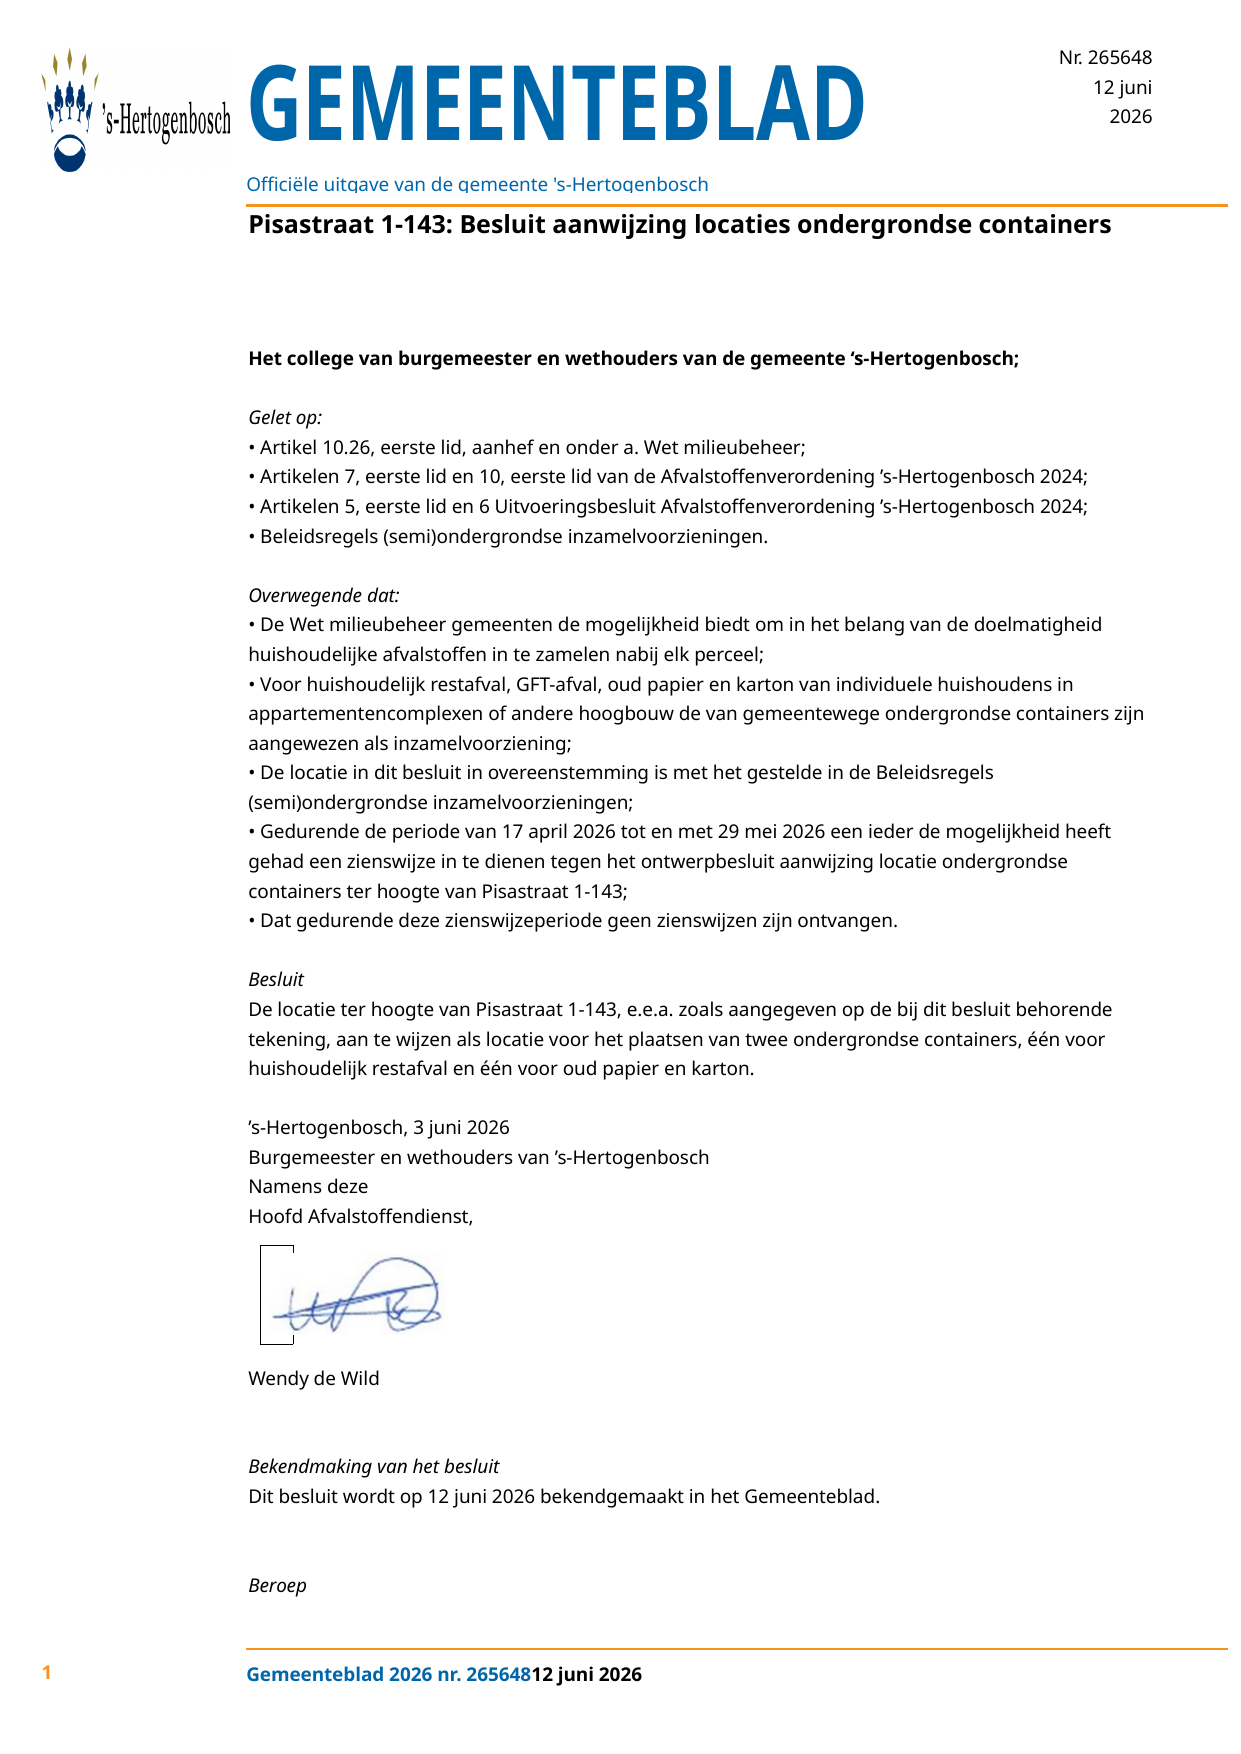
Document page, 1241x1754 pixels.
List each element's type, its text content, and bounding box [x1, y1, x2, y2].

text • Artikelen 5, eerste lid en 6 Uitvoeringsbesluit Afvalstoffenverordening ’s-Hertogenbosch 2024; [248, 493, 1152, 519]
picture [41, 47, 231, 172]
text Gelet op: [248, 404, 1152, 430]
text Beroep [248, 1572, 1152, 1598]
text • De Wet milieubeheer gemeenten de mogelijkheid biedt om in het belang van de doelmatigheid huishoudelijke afvalstoffen in te zamelen nabij elk perceel; [248, 612, 1152, 667]
text Dit besluit wordt op 12 juni 2026 bekendgemaakt in het Gemeenteblad. [248, 1483, 1152, 1509]
text • Dat gedurende deze zienswijzeperiode geen zienswijzen zijn ontvangen. [248, 907, 1152, 933]
text • Voor huishoudelijk restafval, GFT-afval, oud papier en karton van individuele huishoudens in appartementencomplexen of andere hoogbouw de van gemeentewege ondergrondse containers zijn aangewezen als inzamelvoorziening; [248, 671, 1152, 756]
text • Artikel 10.26, eerste lid, aanhef en onder a. Wet milieubeheer; [248, 434, 1152, 460]
text • Gedurende de periode van 17 april 2026 tot en met 29 mei 2026 een ieder de mogelijkheid heeft gehad een zienswijze in te dienen tegen het ontwerpbesluit aanwijzing locatie ondergrondse containers ter hoogte van Pisastraat 1-143; [248, 819, 1152, 903]
text ’s-Hertogenbosch, 3 juni 2026 [248, 1114, 1152, 1140]
text De locatie ter hoogte van Pisastraat 1-143, e.e.a. zoals aangegeven op de bij dit besluit behorende tekening, aan te wijzen als locatie voor het plaatsen van twee ondergrondse containers, één voor huishoudelijk restafval en één voor oud papier en karton. [248, 996, 1152, 1081]
text Namens deze [248, 1174, 1152, 1199]
picture [268, 1253, 449, 1335]
text Hoofd Afvalstoffendienst, [248, 1203, 1152, 1229]
text Besluit [248, 967, 1152, 992]
text • Beleidsregels (semi)ondergrondse inzamelvoorzieningen. [248, 523, 1152, 548]
text • De locatie in dit besluit in overeenstemming is met het gestelde in de Beleidsregels (semi)ondergrondse inzamelvoorzieningen; [248, 759, 1152, 815]
text Bekendmaking van het besluit [248, 1454, 1152, 1479]
text Het college van burgemeester en wethouders van de gemeente ‘s-Hertogenbosch; [248, 345, 1152, 371]
text • Artikelen 7, eerste lid en 10, eerste lid van de Afvalstoffenverordening ’s-Hertogenbosch 2024; [248, 464, 1152, 489]
text Pisastraat 1-143: Besluit aanwijzing locaties ondergrondse containers [248, 207, 1152, 241]
text Overwegende dat: [248, 582, 1152, 608]
text Burgemeester en wethouders van ’s-Hertogenbosch [248, 1144, 1152, 1170]
text Wendy de Wild [248, 1365, 1152, 1391]
